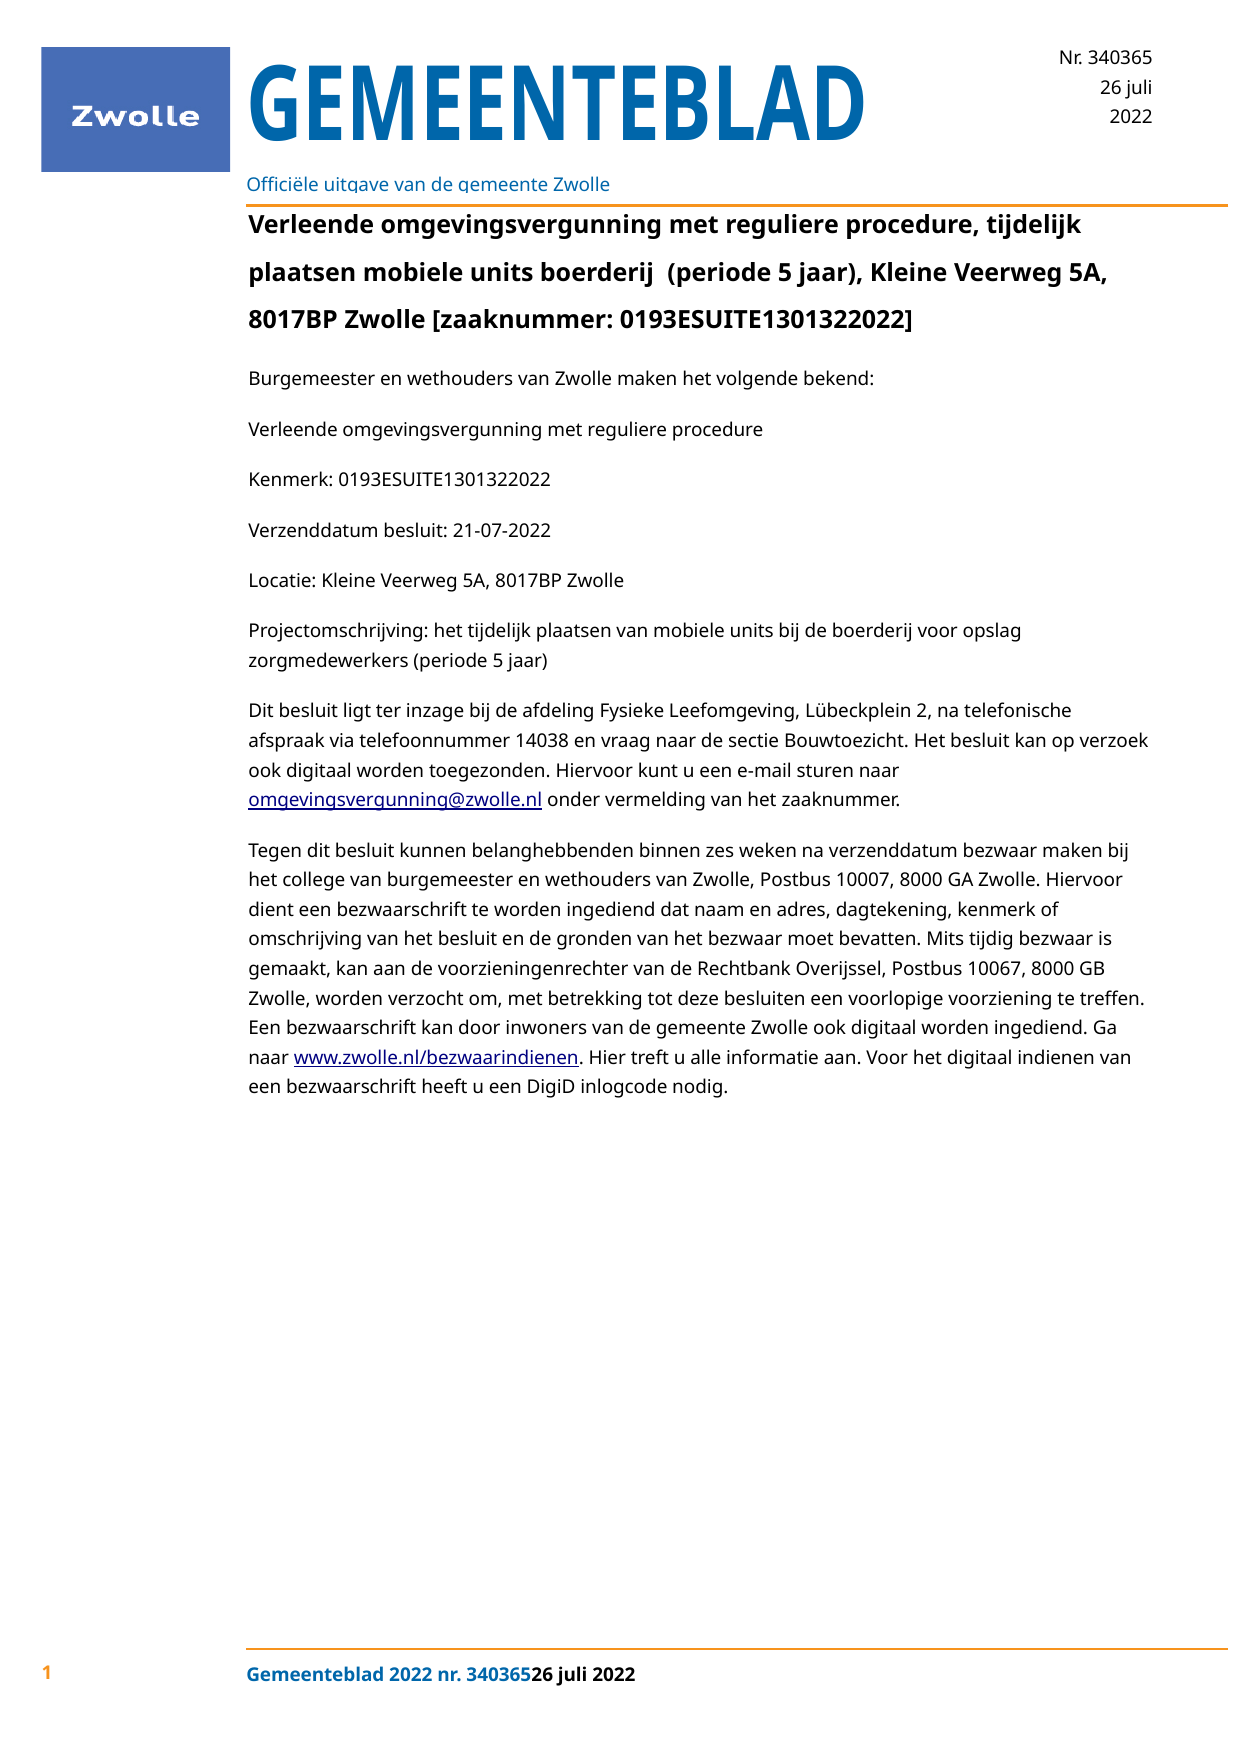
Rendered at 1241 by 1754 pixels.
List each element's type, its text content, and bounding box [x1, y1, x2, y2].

text Projectomschrijving: het tijdelijk plaatsen van mobiele units bij de boerderij voor opslag zorgmedewerkers (periode 5 jaar) [248, 618, 1152, 673]
text Burgemeester en wethouders van Zwolle maken het volgende bekend: [248, 366, 1152, 391]
text Kenmerk: 0193ESUITE1301322022 [248, 466, 1152, 492]
text Tegen dit besluit kunnen belanghebbenden binnen zes weken na verzenddatum bezwaar maken bij het college van burgemeester en wethouders van Zwolle, Postbus 10007, 8000 GA Zwolle. Hiervoor dient een bezwaarschrift te worden ingediend dat naam en adres, dagtekening, kenmerk of omschrijving van het besluit en de gronden van het bezwaar moet bevatten. Mits tijdig bezwaar is gemaakt, kan aan de voorzieningenrechter van de Rechtbank Overijssel, Postbus 10067, 8000 GB Zwolle, worden verzocht om, met betrekking tot deze besluiten een voorlopige voorziening te treffen. Een bezwaarschrift kan door inwoners van de gemeente Zwolle ook digitaal worden ingediend. Ga naar www.zwolle.nl/bezwaarindienen. Hier treft u alle informatie aan. Voor het digitaal indienen van een bezwaarschrift heeft u een DigiD inlogcode nodig. [248, 837, 1152, 1099]
text Verleende omgevingsvergunning met reguliere procedure [248, 416, 1152, 442]
picture [41, 47, 231, 172]
text Verzenddatum besluit: 21-07-2022 [248, 517, 1152, 542]
text Verleende omgevingsvergunning met reguliere procedure, tijdelijk plaatsen mobiele units boerderij (periode 5 jaar), Kleine Veerweg 5A, 8017BP Zwolle [zaaknummer: 0193ESUITE1301322022] [248, 207, 1152, 336]
text Dit besluit ligt ter inzage bij de afdeling Fysieke Leefomgeving, Lübeckplein 2, na telefonische afspraak via telefoonnummer 14038 en vraag naar de sectie Bouwtoezicht. Het besluit kan op verzoek ook digitaal worden toegezonden. Hiervoor kunt u een e-mail sturen naar omgevingsvergunning@zwolle.nl onder vermelding van het zaaknummer. [248, 698, 1152, 812]
text Locatie: Kleine Veerweg 5A, 8017BP Zwolle [248, 567, 1152, 593]
